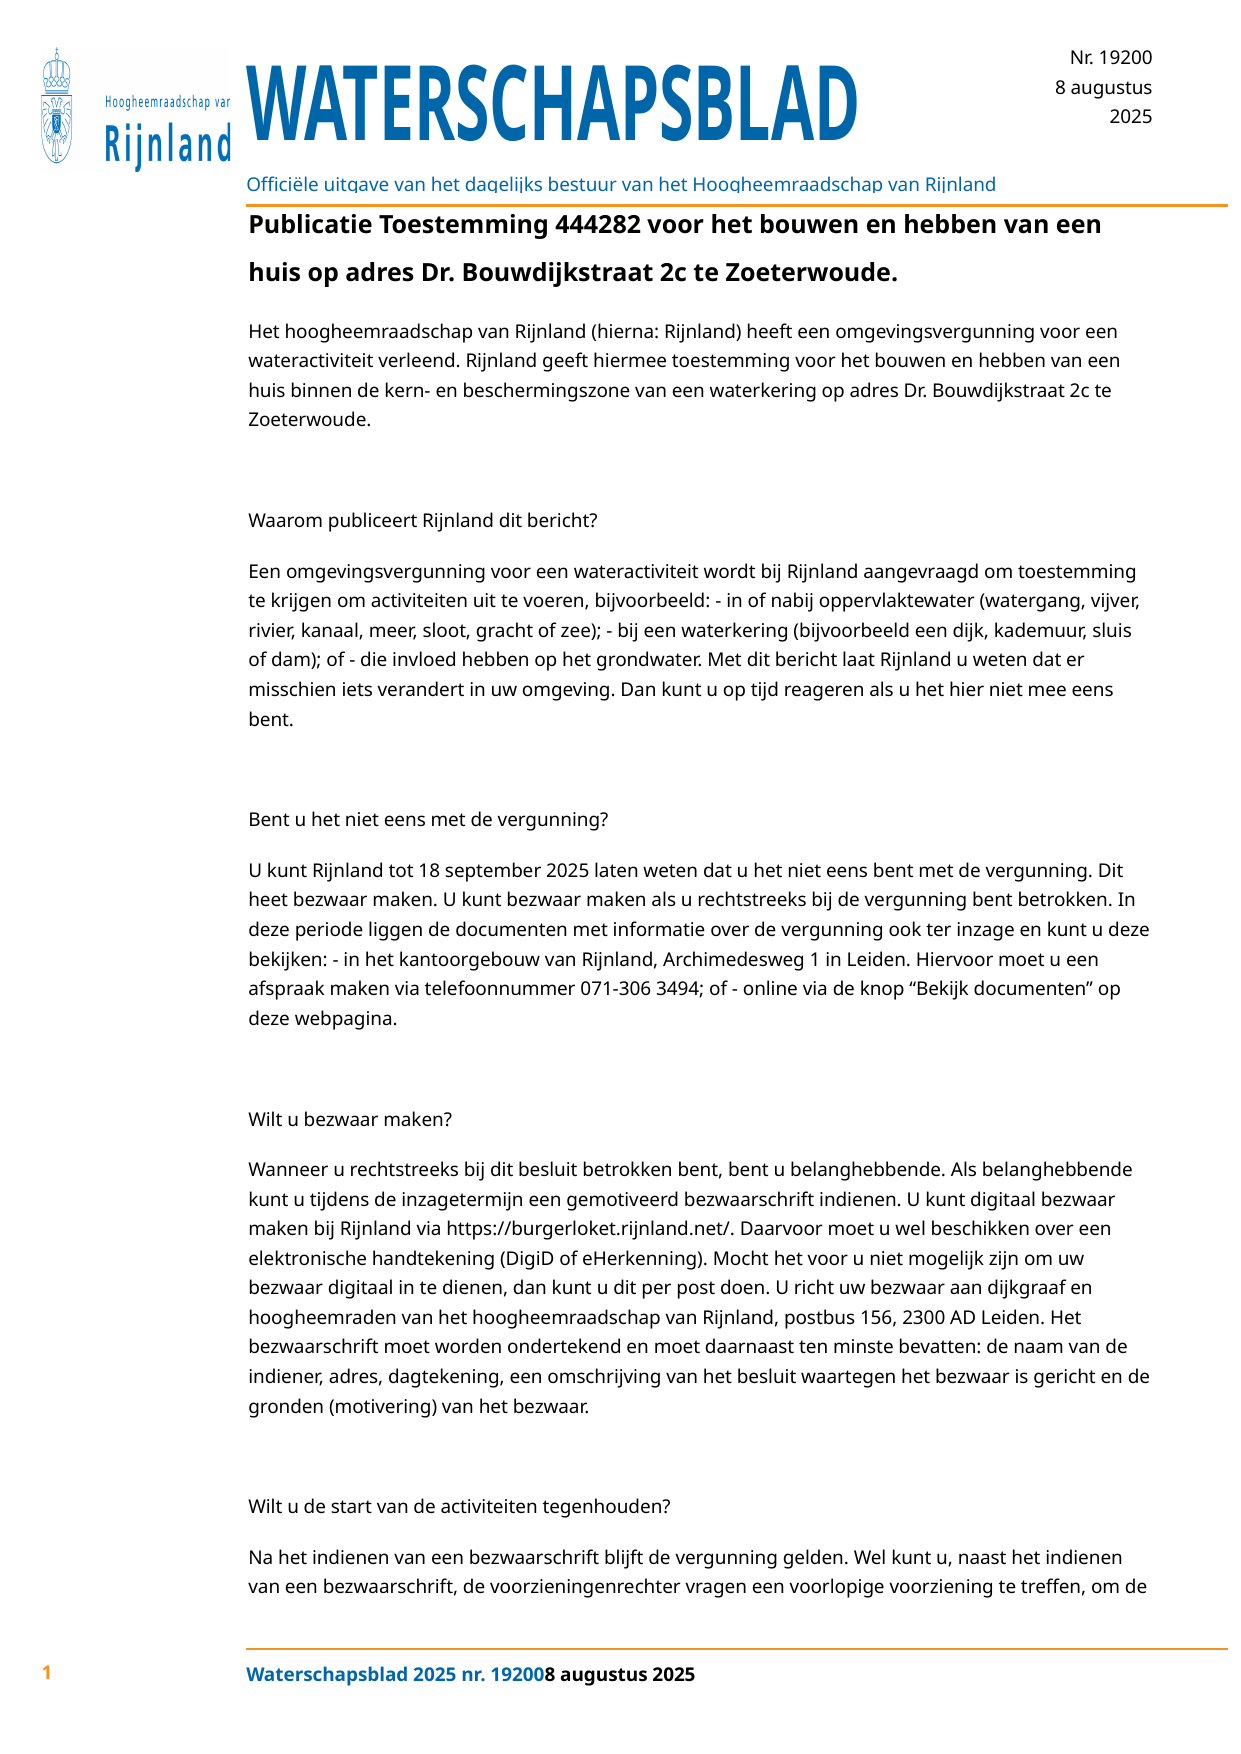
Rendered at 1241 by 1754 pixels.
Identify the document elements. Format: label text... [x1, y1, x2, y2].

text Publicatie Toestemming 444282 voor het bouwen en hebben van een huis op adres Dr. Bouwdijkstraat 2c te Zoeterwoude. [248, 207, 1152, 288]
text Na het indienen van een bezwaarschrift blijft de vergunning gelden. Wel kunt u, naast het indienen van een bezwaarschrift, de voorzieningenrechter vragen een voorlopige voorziening te treffen, om de [248, 1544, 1152, 1599]
text U kunt Rijnland tot 18 september 2025 laten weten dat u het niet eens bent met de vergunning. Dit heet bezwaar maken. U kunt bezwaar maken als u rechtstreeks bij de vergunning bent betrokken. In deze periode liggen de documenten met informatie over de vergunning ook ter inzage en kunt u deze bekijken: - in het kantoorgebouw van Rijnland, Archimedesweg 1 in Leiden. Hiervoor moet u een afspraak maken via telefoonnummer 071-306 3494; of - online via de knop “Bekijk documenten” op deze webpagina. [248, 857, 1152, 1031]
text Het hoogheemraadschap van Rijnland (hierna: Rijnland) heeft een omgevingsvergunning voor een wateractiviteit verleend. Rijnland geeft hiermee toestemming voor het bouwen en hebben van een huis binnen de kern- en beschermingszone van een waterkering op adres Dr. Bouwdijkstraat 2c te Zoeterwoude. [248, 318, 1152, 432]
text Wilt u bezwaar maken? [248, 1106, 1152, 1132]
text Wanneer u rechtstreeks bij dit besluit betrokken bent, bent u belanghebbende. Als belanghebbende kunt u tijdens de inzagetermijn een gemotiveerd bezwaarschrift indienen. U kunt digitaal bezwaar maken bij Rijnland via https://burgerloket.rijnland.net/. Daarvoor moet u wel beschikken over een elektronische handtekening (DigiD of eHerkenning). Mocht het voor u niet mogelijk zijn om uw bezwaar digitaal in te dienen, dan kunt u dit per post doen. U richt uw bezwaar aan dijkgraaf en hoogheemraden van het hoogheemraadschap van Rijnland, postbus 156, 2300 AD Leiden. Het bezwaarschrift moet worden ondertekend en moet daarnaast ten minste bevatten: de naam van de indiener, adres, dagtekening, een omschrijving van het besluit waartegen het bezwaar is gericht en de gronden (motivering) van het bezwaar. [248, 1156, 1152, 1419]
picture [41, 47, 231, 172]
text Bent u het niet eens met de vergunning? [248, 807, 1152, 832]
text Een omgevingsvergunning voor een wateractiviteit wordt bij Rijnland aangevraagd om toestemming te krijgen om activiteiten uit te voeren, bijvoorbeeld: - in of nabij oppervlaktewater (watergang, vijver, rivier, kanaal, meer, sloot, gracht of zee); - bij een waterkering (bijvoorbeeld een dijk, kademuur, sluis of dam); of - die invloed hebben op het grondwater. Met dit bericht laat Rijnland u weten dat er misschien iets verandert in uw omgeving. Dan kunt u op tijd reageren als u het hier niet mee eens bent. [248, 558, 1152, 732]
text Waarom publiceert Rijnland dit bericht? [248, 507, 1152, 533]
text Wilt u de start van de activiteiten tegenhouden? [248, 1494, 1152, 1519]
